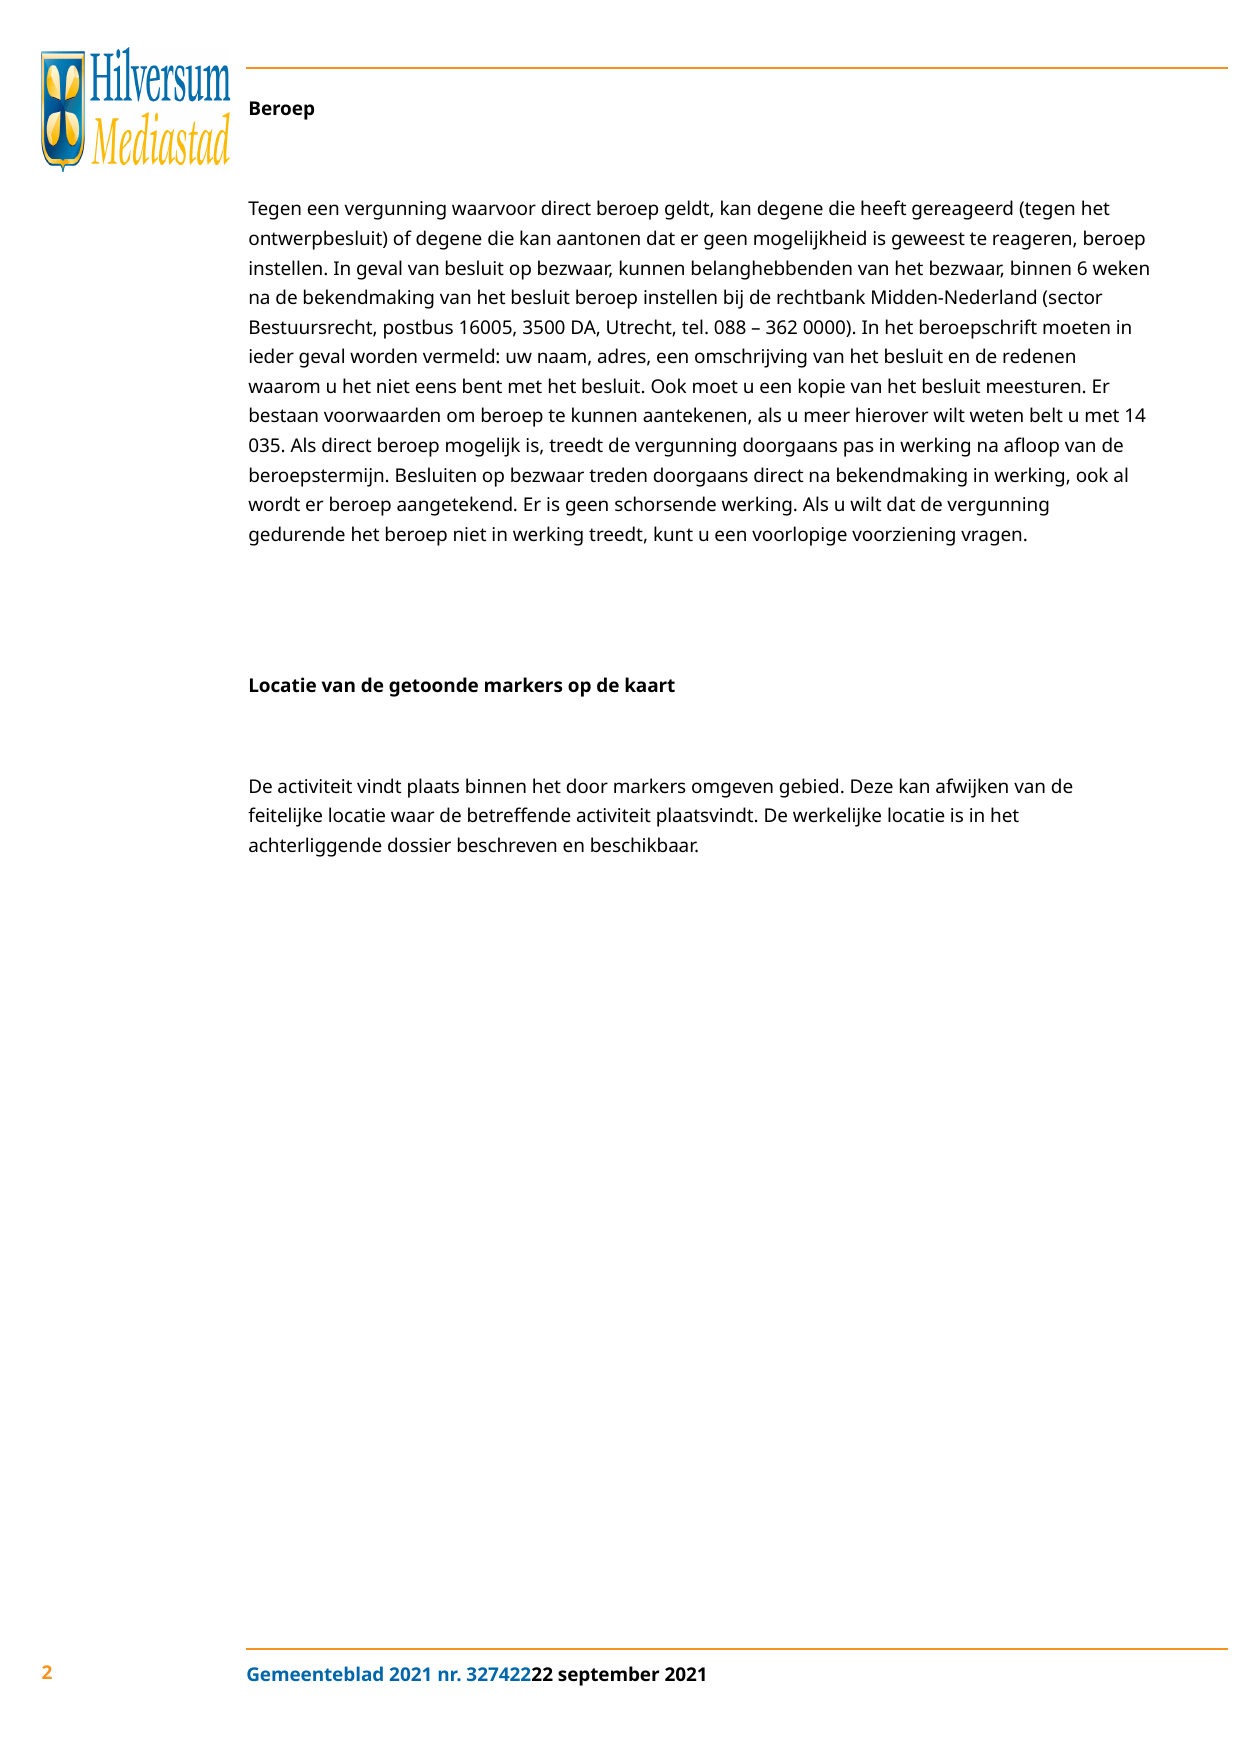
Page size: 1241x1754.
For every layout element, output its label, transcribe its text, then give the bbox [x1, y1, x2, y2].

text Locatie van de getoonde markers op de kaart [248, 672, 1152, 698]
picture [41, 47, 231, 172]
text De activiteit vindt plaats binnen het door markers omgeven gebied. Deze kan afwijken van de feitelijke locatie waar de betreffende activiteit plaatsvindt. De werkelijke locatie is in het achterliggende dossier beschreven en beschikbaar. [248, 773, 1152, 858]
text Beroep [248, 95, 1152, 121]
text Tegen een vergunning waarvoor direct beroep geldt, kan degene die heeft gereageerd (tegen het ontwerpbesluit) of degene die kan aantonen dat er geen mogelijkheid is geweest te reageren, beroep instellen. In geval van besluit op bezwaar, kunnen belanghebbenden van het bezwaar, binnen 6 weken na de bekendmaking van het besluit beroep instellen bij de rechtbank Midden-Nederland (sector Bestuursrecht, postbus 16005, 3500 DA, Utrecht, tel. 088 – 362 0000). In het beroepschrift moeten in ieder geval worden vermeld: uw naam, adres, een omschrijving van het besluit en de redenen waarom u het niet eens bent met het besluit. Ook moet u een kopie van het besluit meesturen. Er bestaan voorwaarden om beroep te kunnen aantekenen, als u meer hierover wilt weten belt u met 14 035. Als direct beroep mogelijk is, treedt de vergunning doorgaans pas in werking na afloop van de beroepstermijn. Besluiten op bezwaar treden doorgaans direct na bekendmaking in werking, ook al wordt er beroep aangetekend. Er is geen schorsende werking. Als u wilt dat de vergunning gedurende het beroep niet in werking treedt, kunt u een voorlopige voorziening vragen. [248, 196, 1152, 547]
